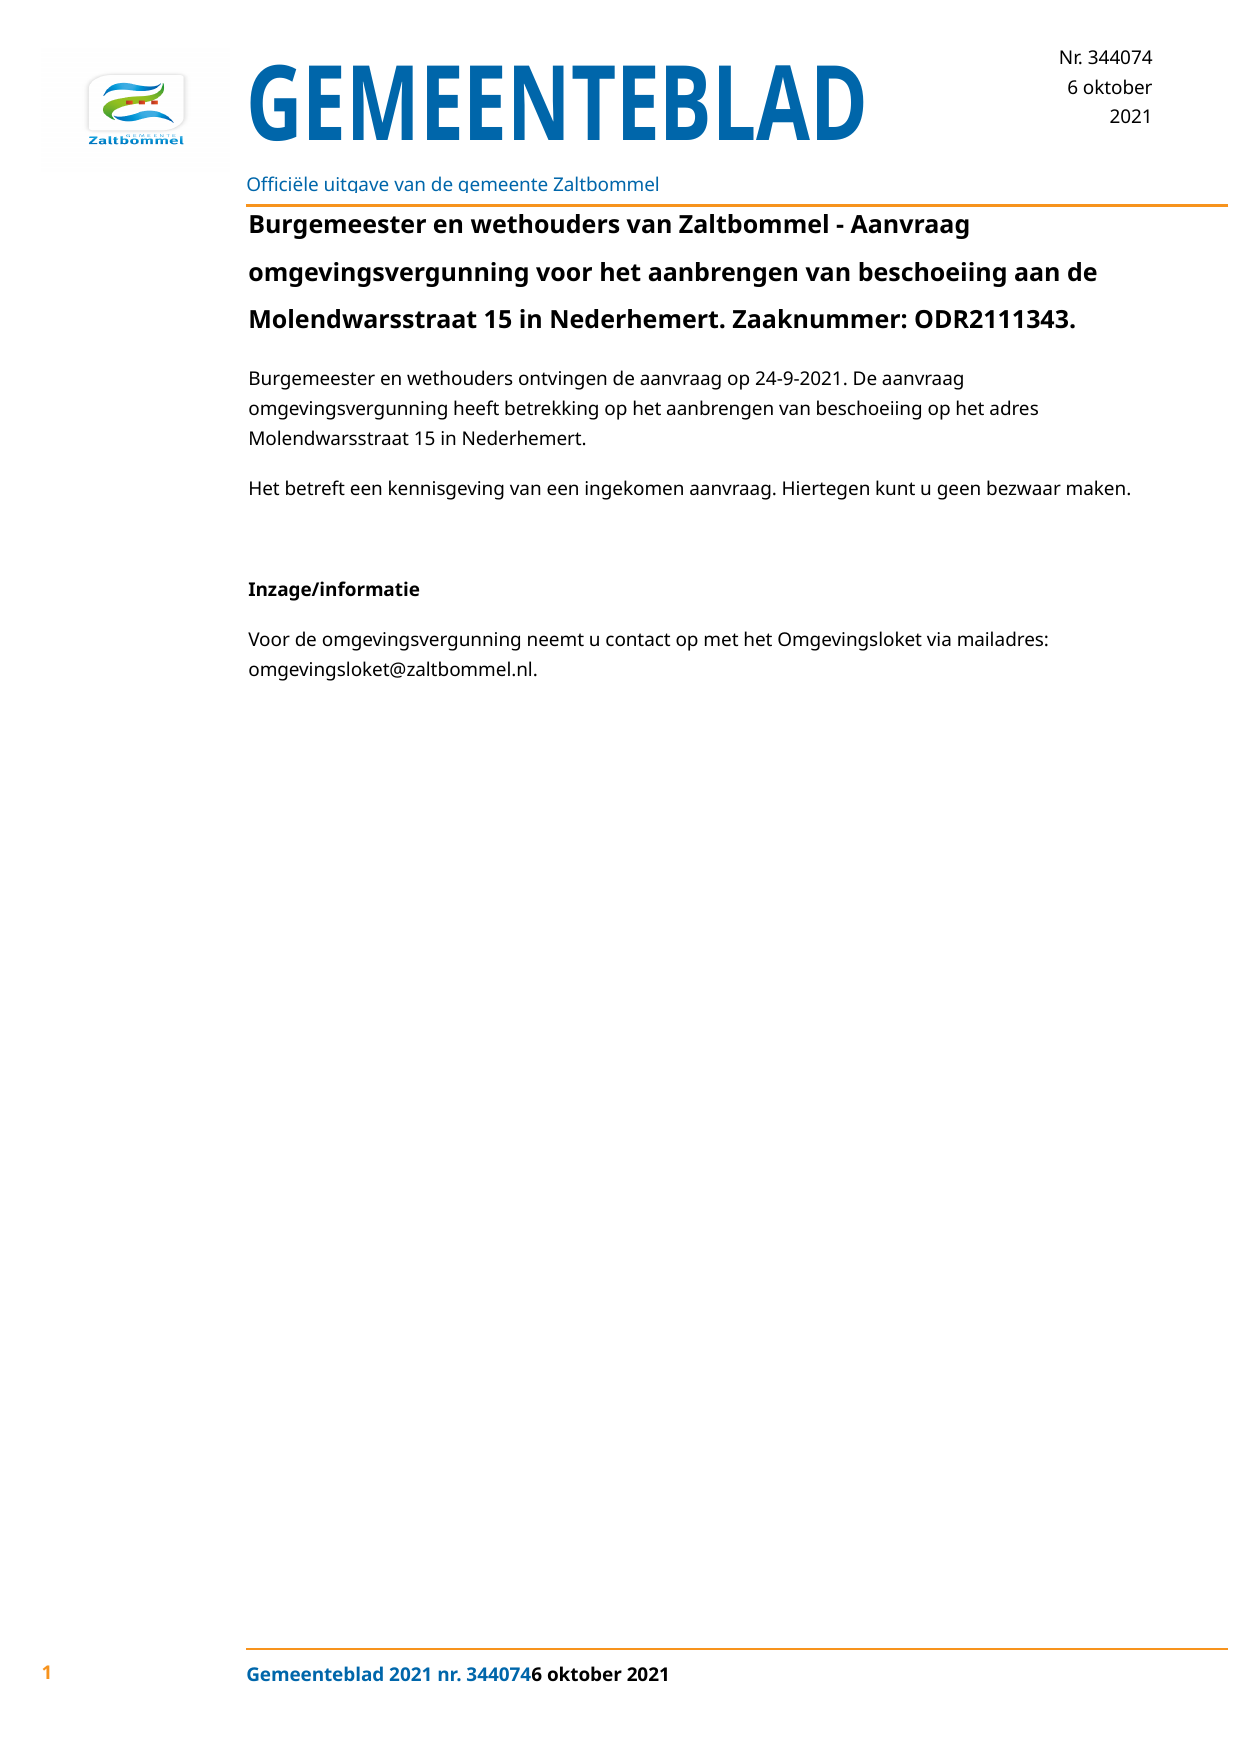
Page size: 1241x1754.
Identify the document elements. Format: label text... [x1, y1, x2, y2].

text Burgemeester en wethouders ontvingen de aanvraag op 24-9-2021. De aanvraag omgevingsvergunning heeft betrekking op het aanbrengen van beschoeiing op het adres Molendwarsstraat 15 in Nederhemert. [248, 366, 1152, 450]
text Voor de omgevingsvergunning neemt u contact op met het Omgevingsloket via mailadres: omgevingsloket@zaltbommel.nl. [248, 626, 1152, 682]
text Het betreft een kennisgeving van een ingekomen aanvraag. Hiertegen kunt u geen bezwaar maken. [248, 475, 1152, 501]
text Burgemeester en wethouders van Zaltbommel - Aanvraag omgevingsvergunning voor het aanbrengen van beschoeiing aan de Molendwarsstraat 15 in Nederhemert. Zaaknummer: ODR2111343. [248, 207, 1152, 336]
text Inzage/informatie [248, 576, 1152, 602]
picture [41, 47, 231, 172]
